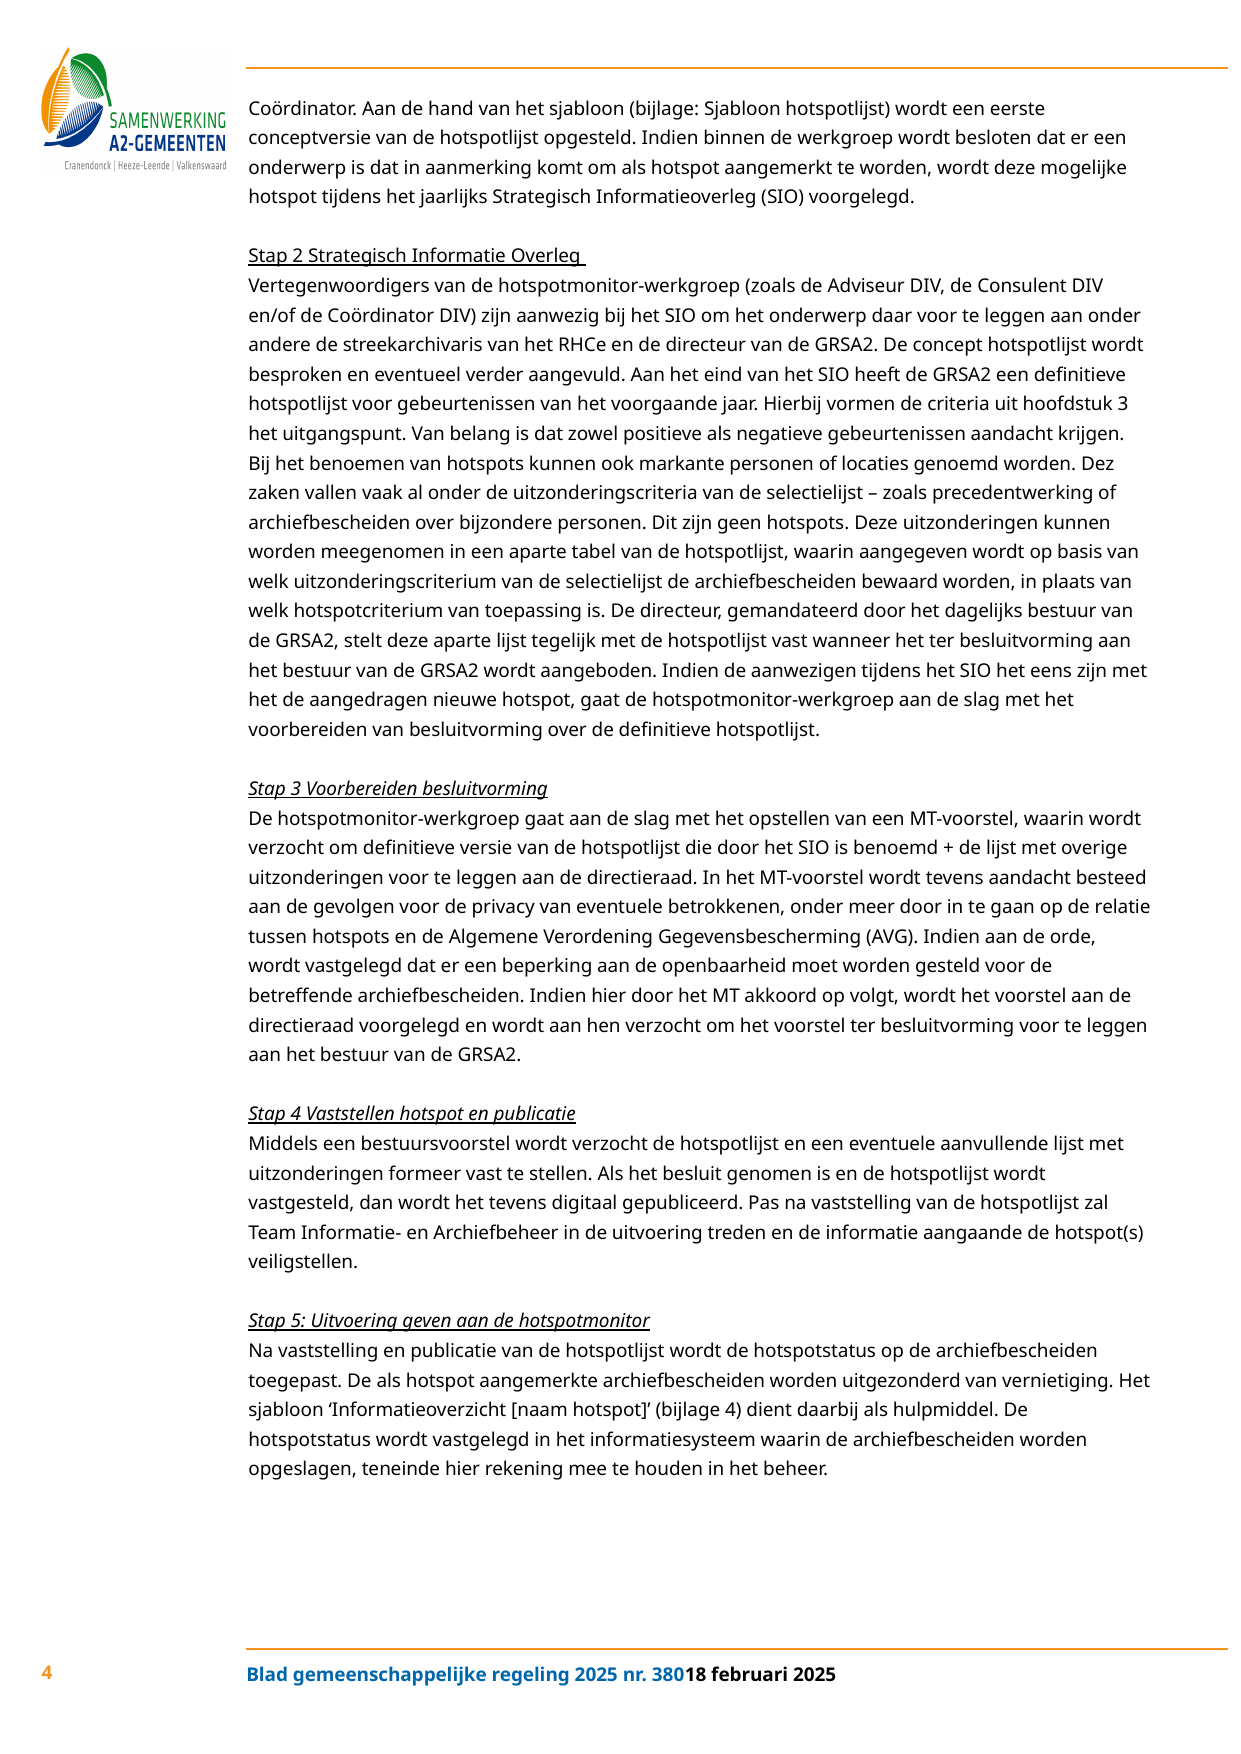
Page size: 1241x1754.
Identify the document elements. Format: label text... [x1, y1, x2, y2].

text Vertegenwoordigers van de hotspotmonitor-werkgroep (zoals de Adviseur DIV, de Consulent DIV en/of de Coördinator DIV) zijn aanwezig bij het SIO om het onderwerp daar voor te leggen aan onder andere de streekarchivaris van het RHCe en de directeur van de GRSA2. De concept hotspotlijst wordt besproken en eventueel verder aangevuld. Aan het eind van het SIO heeft de GRSA2 een definitieve hotspotlijst voor gebeurtenissen van het voorgaande jaar. Hierbij vormen de criteria uit hoofdstuk 3 het uitgangspunt. Van belang is dat zowel positieve als negatieve gebeurtenissen aandacht krijgen. [248, 272, 1152, 446]
text De hotspotmonitor-werkgroep gaat aan de slag met het opstellen van een MT-voorstel, waarin wordt verzocht om definitieve versie van de hotspotlijst die door het SIO is benoemd + de lijst met overige uitzonderingen voor te leggen aan de directieraad. In het MT-voorstel wordt tevens aandacht besteed aan de gevolgen voor de privacy van eventuele betrokkenen, onder meer door in te gaan op de relatie tussen hotspots en de Algemene Verordening Gegevensbescherming (AVG). Indien aan de orde, wordt vastgelegd dat er een beperking aan de openbaarheid moet worden gesteld voor de betreffende archiefbescheiden. Indien hier door het MT akkoord op volgt, wordt het voorstel aan de directieraad voorgelegd en wordt aan hen verzocht om het voorstel ter besluitvorming voor te leggen aan het bestuur van de GRSA2. [248, 805, 1152, 1067]
text Middels een bestuursvoorstel wordt verzocht de hotspotlijst en een eventuele aanvullende lijst met uitzonderingen formeer vast te stellen. Als het besluit genomen is en de hotspotlijst wordt vastgesteld, dan wordt het tevens digitaal gepubliceerd. Pas na vaststelling van de hotspotlijst zal Team Informatie- en Archiefbeheer in de uitvoering treden en de informatie aangaande de hotspot(s) veiligstellen. [248, 1130, 1152, 1274]
text Stap 4 Vaststellen hotspot en publicatie [248, 1101, 1152, 1126]
picture [41, 47, 231, 172]
text Stap 2 Strategisch Informatie Overleg [248, 243, 1152, 268]
text Bij het benoemen van hotspots kunnen ook markante personen of locaties genoemd worden. Dez zaken vallen vaak al onder de uitzonderingscriteria van de selectielijst – zoals precedentwerking of archiefbescheiden over bijzondere personen. Dit zijn geen hotspots. Deze uitzonderingen kunnen worden meegenomen in een aparte tabel van de hotspotlijst, waarin aangegeven wordt op basis van welk uitzonderingscriterium van de selectielijst de archiefbescheiden bewaard worden, in plaats van welk hotspotcriterium van toepassing is. De directeur, gemandateerd door het dagelijks bestuur van de GRSA2, stelt deze aparte lijst tegelijk met de hotspotlijst vast wanneer het ter besluitvorming aan het bestuur van de GRSA2 wordt aangeboden. Indien de aanwezigen tijdens het SIO het eens zijn met het de aangedragen nieuwe hotspot, gaat de hotspotmonitor-werkgroep aan de slag met het voorbereiden van besluitvorming over de definitieve hotspotlijst. [248, 450, 1152, 742]
text Coördinator. Aan de hand van het sjabloon (bijlage: Sjabloon hotspotlijst) wordt een eerste conceptversie van de hotspotlijst opgesteld. Indien binnen de werkgroep wordt besloten dat er een onderwerp is dat in aanmerking komt om als hotspot aangemerkt te worden, wordt deze mogelijke hotspot tijdens het jaarlijks Strategisch Informatieoverleg (SIO) voorgelegd. [248, 95, 1152, 209]
text Stap 3 Voorbereiden besluitvorming [248, 775, 1152, 801]
text Na vaststelling en publicatie van de hotspotlijst wordt de hotspotstatus op de archiefbescheiden toegepast. De als hotspot aangemerkte archiefbescheiden worden uitgezonderd van vernietiging. Het sjabloon ‘Informatieoverzicht [naam hotspot]’ (bijlage 4) dient daarbij als hulpmiddel. De hotspotstatus wordt vastgelegd in het informatiesysteem waarin de archiefbescheiden worden opgeslagen, teneinde hier rekening mee te houden in het beheer. [248, 1337, 1152, 1481]
text Stap 5: Uitvoering geven aan de hotspotmonitor [248, 1308, 1152, 1333]
